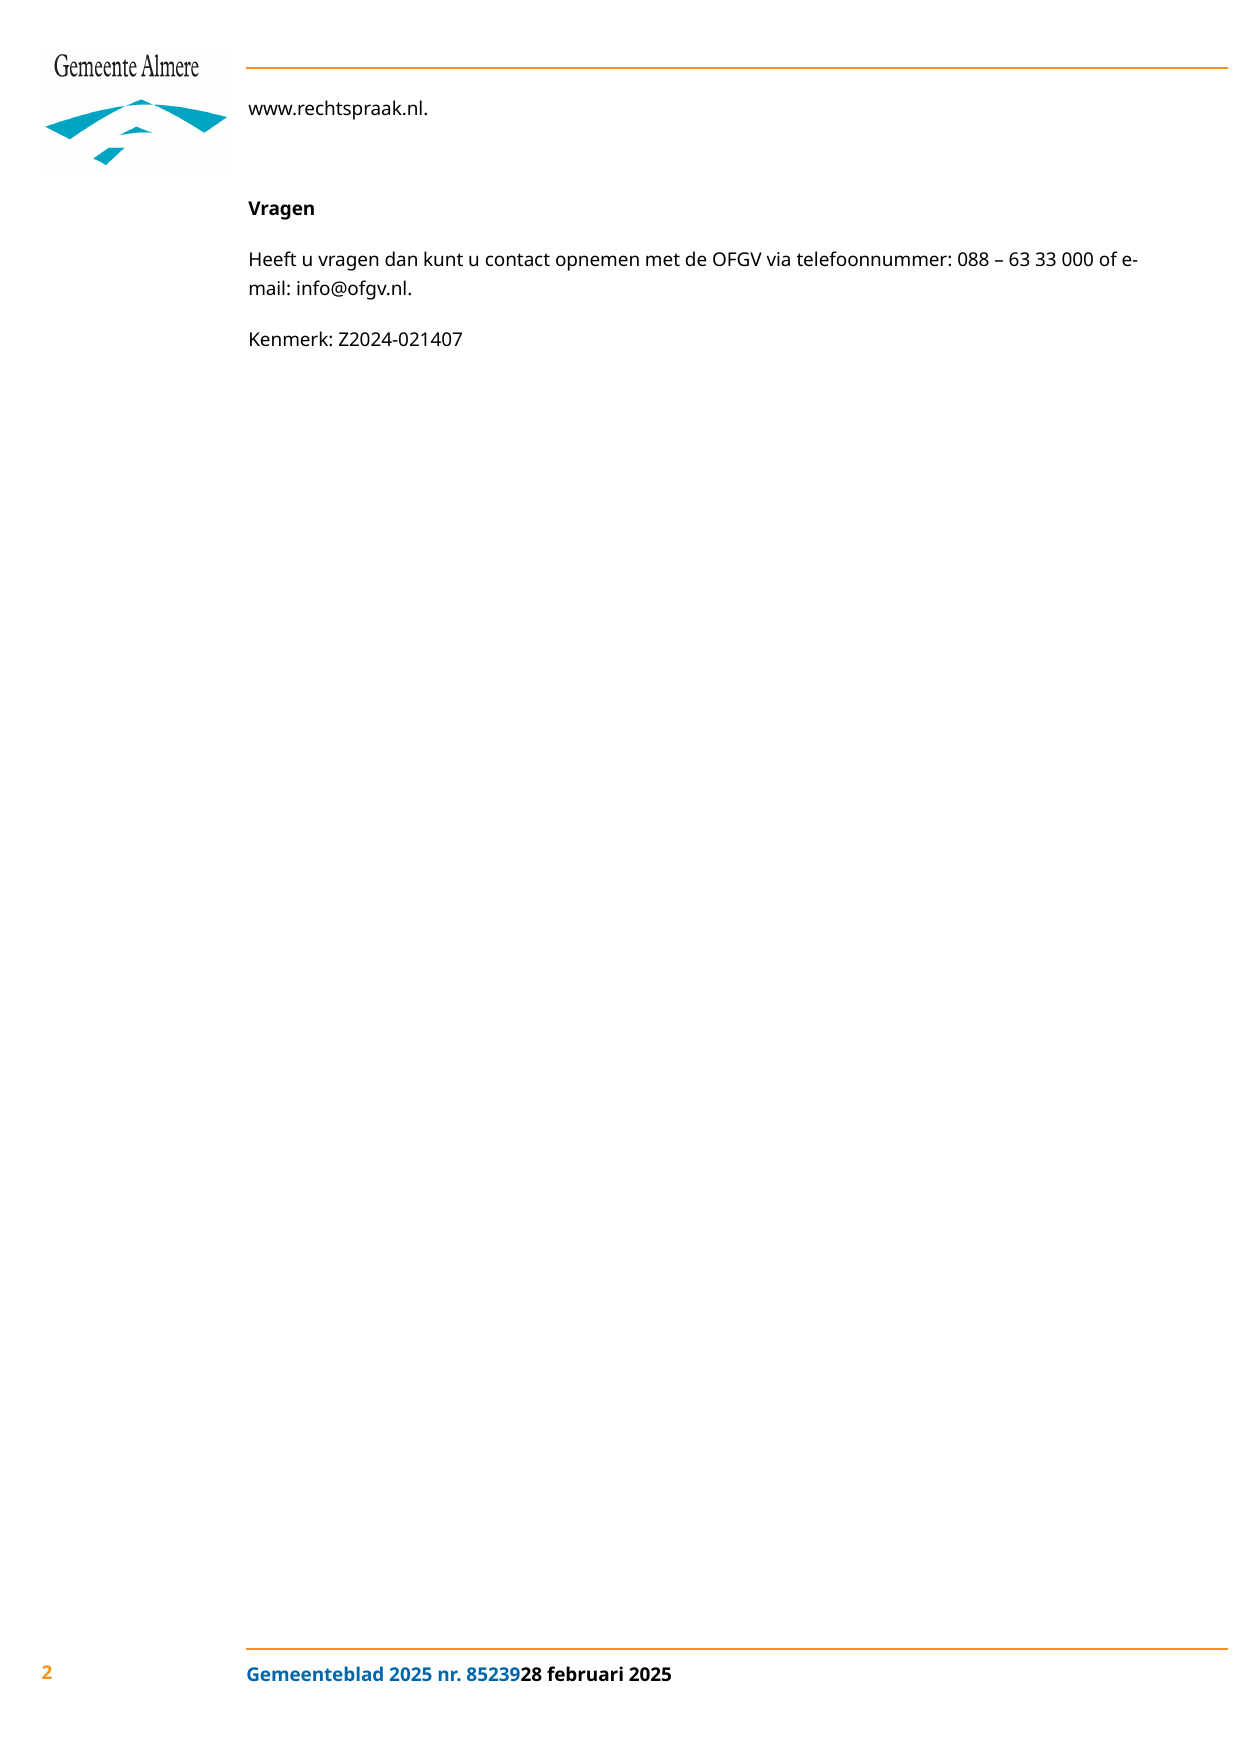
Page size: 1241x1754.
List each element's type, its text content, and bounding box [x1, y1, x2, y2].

text Kenmerk: Z2024-021407 [248, 326, 1152, 352]
text Heeft u vragen dan kunt u contact opnemen met de OFGV via telefoonnummer: 088 – 63 33 000 of e-mail: info@ofgv.nl. [248, 246, 1152, 301]
text www.rechtspraak.nl. [248, 95, 1152, 121]
picture [41, 47, 231, 172]
text Vragen [248, 196, 1152, 221]
